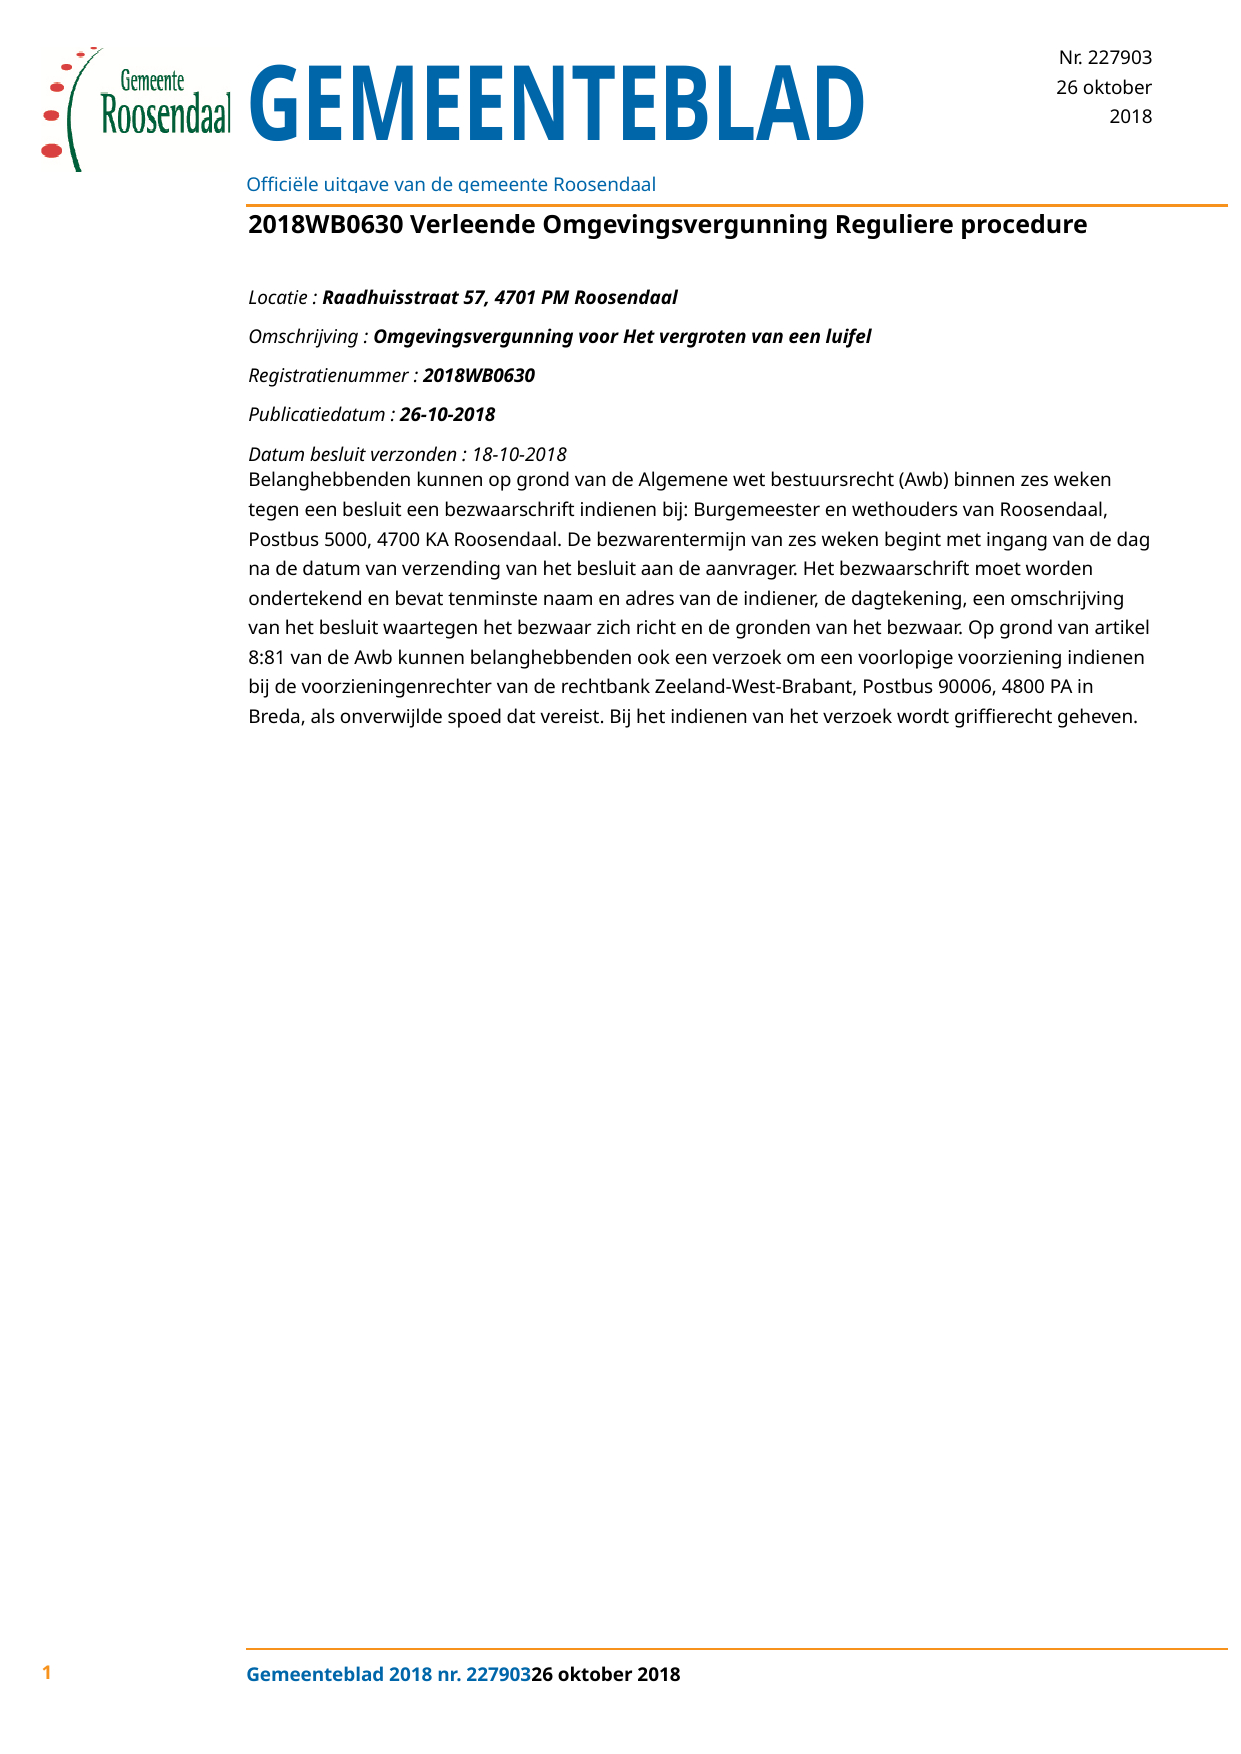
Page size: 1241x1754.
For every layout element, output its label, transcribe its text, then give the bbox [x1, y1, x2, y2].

text Omschrijving : Omgevingsvergunning voor Het vergroten van een luifel [248, 323, 1152, 349]
text 2018WB0630 Verleende Omgevingsvergunning Reguliere procedure [248, 207, 1152, 241]
text Locatie : Raadhuisstraat 57, 4701 PM Roosendaal [248, 284, 1152, 309]
text Datum besluit verzonden : 18-10-2018 [248, 441, 1152, 467]
text Belanghebbenden kunnen op grond van de Algemene wet bestuursrecht (Awb) binnen zes weken tegen een besluit een bezwaarschrift indienen bij: Burgemeester en wethouders van Roosendaal, Postbus 5000, 4700 KA Roosendaal. De bezwarentermijn van zes weken begint met ingang van de dag na de datum van verzending van het besluit aan de aanvrager. Het bezwaarschrift moet worden ondertekend en bevat tenminste naam en adres van de indiener, de dagtekening, een omschrijving van het besluit waartegen het bezwaar zich richt en de gronden van het bezwaar. Op grond van artikel 8:81 van de Awb kunnen belanghebbenden ook een verzoek om een voorlopige voorziening indienen bij de voorzieningenrechter van de rechtbank Zeeland-West-Brabant, Postbus 90006, 4800 PA in Breda, als onverwijlde spoed dat vereist. Bij het indienen van het verzoek wordt griffierecht geheven. [248, 467, 1152, 729]
text Publicatiedatum : 26-10-2018 [248, 402, 1152, 427]
picture [41, 47, 231, 172]
text Registratienummer : 2018WB0630 [248, 362, 1152, 388]
